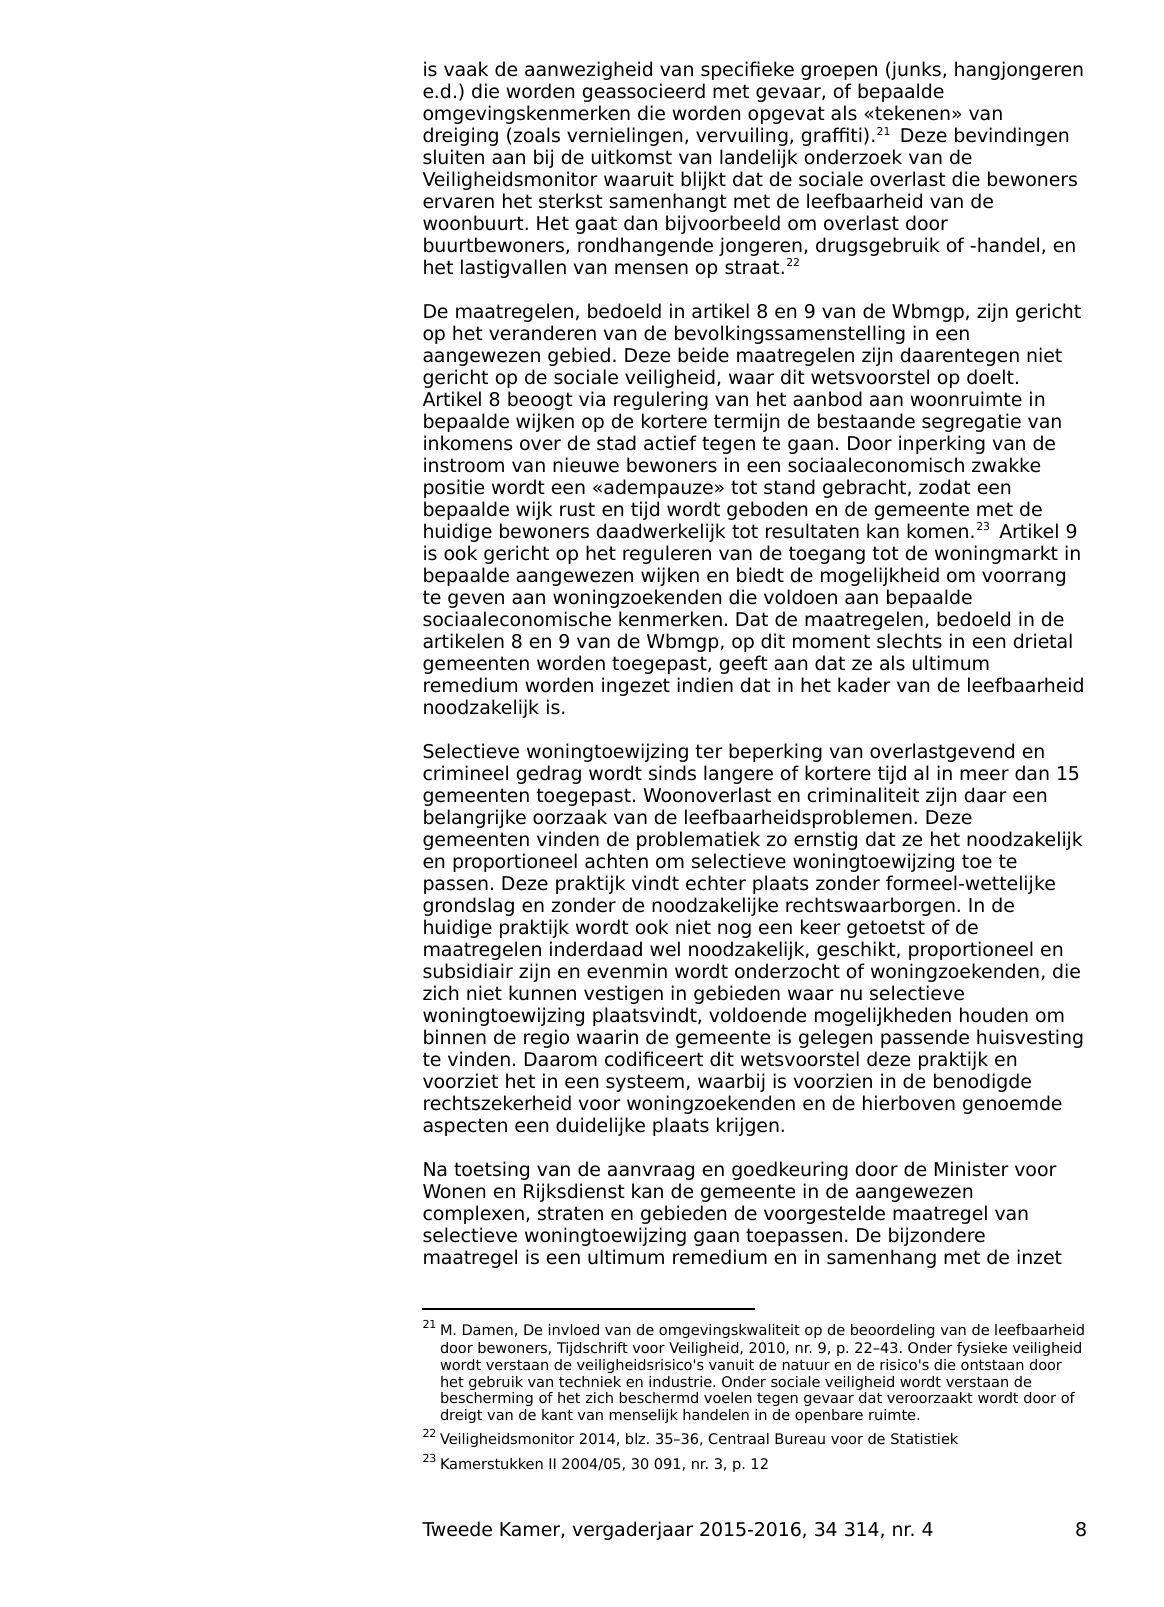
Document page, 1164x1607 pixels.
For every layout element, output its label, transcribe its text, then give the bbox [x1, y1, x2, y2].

text Selectieve woningtoewijzing ter beperking van overlastgevend en crimineel gedrag wordt sinds langere of kortere tijd al in meer dan 15 gemeenten toegepast. Woonoverlast en criminaliteit zijn daar een belangrijke oorzaak van de leefbaarheidsproblemen. Deze gemeenten vinden de problematiek zo ernstig dat ze het noodzakelijk en proportioneel achten om selectieve woningtoewijzing toe te passen. Deze praktijk vindt echter plaats zonder formeel-wettelijke grondslag en zonder de noodzakelijke rechtswaarborgen. In de huidige praktijk wordt ook niet nog een keer getoetst of de maatregelen inderdaad wel noodzakelijk, geschikt, proportioneel en subsidiair zijn en evenmin wordt onderzocht of woningzoekenden, die zich niet kunnen vestigen in gebieden waar nu selectieve woningtoewijzing plaatsvindt, voldoende mogelijkheden houden om binnen de regio waarin de gemeente is gelegen passende huisvesting te vinden. Daarom codificeert dit wetsvoorstel deze praktijk en voorziet het in een systeem, waarbij is voorzien in de benodigde rechtszekerheid voor woningzoekenden en de hierboven genoemde aspecten een duidelijke plaats krijgen. [422, 741, 1087, 1136]
text Na toetsing van de aanvraag en goedkeuring door de Minister voor Wonen en Rijksdienst kan de gemeente in de aangewezen complexen, straten en gebieden de voorgestelde maatregel van selectieve woningtoewijzing gaan toepassen. De bijzondere maatregel is een ultimum remedium en in samenhang met de inzet [422, 1159, 1087, 1268]
text De maatregelen, bedoeld in artikel 8 en 9 van de Wbmgp, zijn gericht op het veranderen van de bevolkingssamenstelling in een aangewezen gebied. Deze beide maatregelen zijn daarentegen niet gericht op de sociale veiligheid, waar dit wetsvoorstel op doelt. Artikel 8 beoogt via regulering van het aanbod aan woonruimte in bepaalde wijken op de kortere termijn de bestaande segregatie van inkomens over de stad actief tegen te gaan. Door inperking van de instroom van nieuwe bewoners in een sociaaleconomisch zwakke positie wordt een «adempauze» tot stand gebracht, zodat een bepaalde wijk rust en tijd wordt geboden en de gemeente met de huidige bewoners daadwerkelijk tot resultaten kan komen. Artikel 9 is ook gericht op het reguleren van de toegang tot de woningmarkt in bepaalde aangewezen wijken en biedt de mogelijkheid om voorrang te geven aan woningzoekenden die voldoen aan bepaalde sociaaleconomische kenmerken. Dat de maatregelen, bedoeld in de artikelen 8 en 9 van de Wbmgp, op dit moment slechts in een drietal gemeenten worden toegepast, geeft aan dat ze als ultimum remedium worden ingezet indien dat in het kader van de leefbaarheid noodzakelijk is. [422, 301, 1087, 719]
text Veiligheidsmonitor 2014, blz. 35–36, Centraal Bureau voor de Statistiek [422, 1427, 1087, 1449]
text is vaak de aanwezigheid van specifieke groepen (junks, hangjongeren e.d.) die worden geassocieerd met gevaar, of bepaalde omgevingskenmerken die worden opgevat als «tekenen» van dreiging (zoals vernielingen, vervuiling, graffiti). Deze bevindingen sluiten aan bij de uitkomst van landelijk onderzoek van de Veiligheidsmonitor waaruit blijkt dat de sociale overlast die bewoners ervaren het sterkst samenhangt met de leefbaarheid van de woonbuurt. Het gaat dan bijvoorbeeld om overlast door buurtbewoners, rondhangende jongeren, drugsgebruik of -handel, en het lastigvallen van mensen op straat. [422, 59, 1087, 279]
text Kamerstukken II 2004/05, 30 091, nr. 3, p. 12 [422, 1452, 1087, 1474]
text M. Damen, De invloed van de omgevingskwaliteit op de beoordeling van de leefbaarheid door bewoners, Tijdschrift voor Veiligheid, 2010, nr. 9, p. 22–43. Onder fysieke veiligheid wordt verstaan de veiligheidsrisico's vanuit de natuur en de risico's die ontstaan door het gebruik van techniek en industrie. Onder sociale veiligheid wordt verstaan de bescherming of het zich beschermd voelen tegen gevaar dat veroorzaakt wordt door of dreigt van de kant van menselijk handelen in de openbare ruimte. [422, 1318, 1087, 1424]
